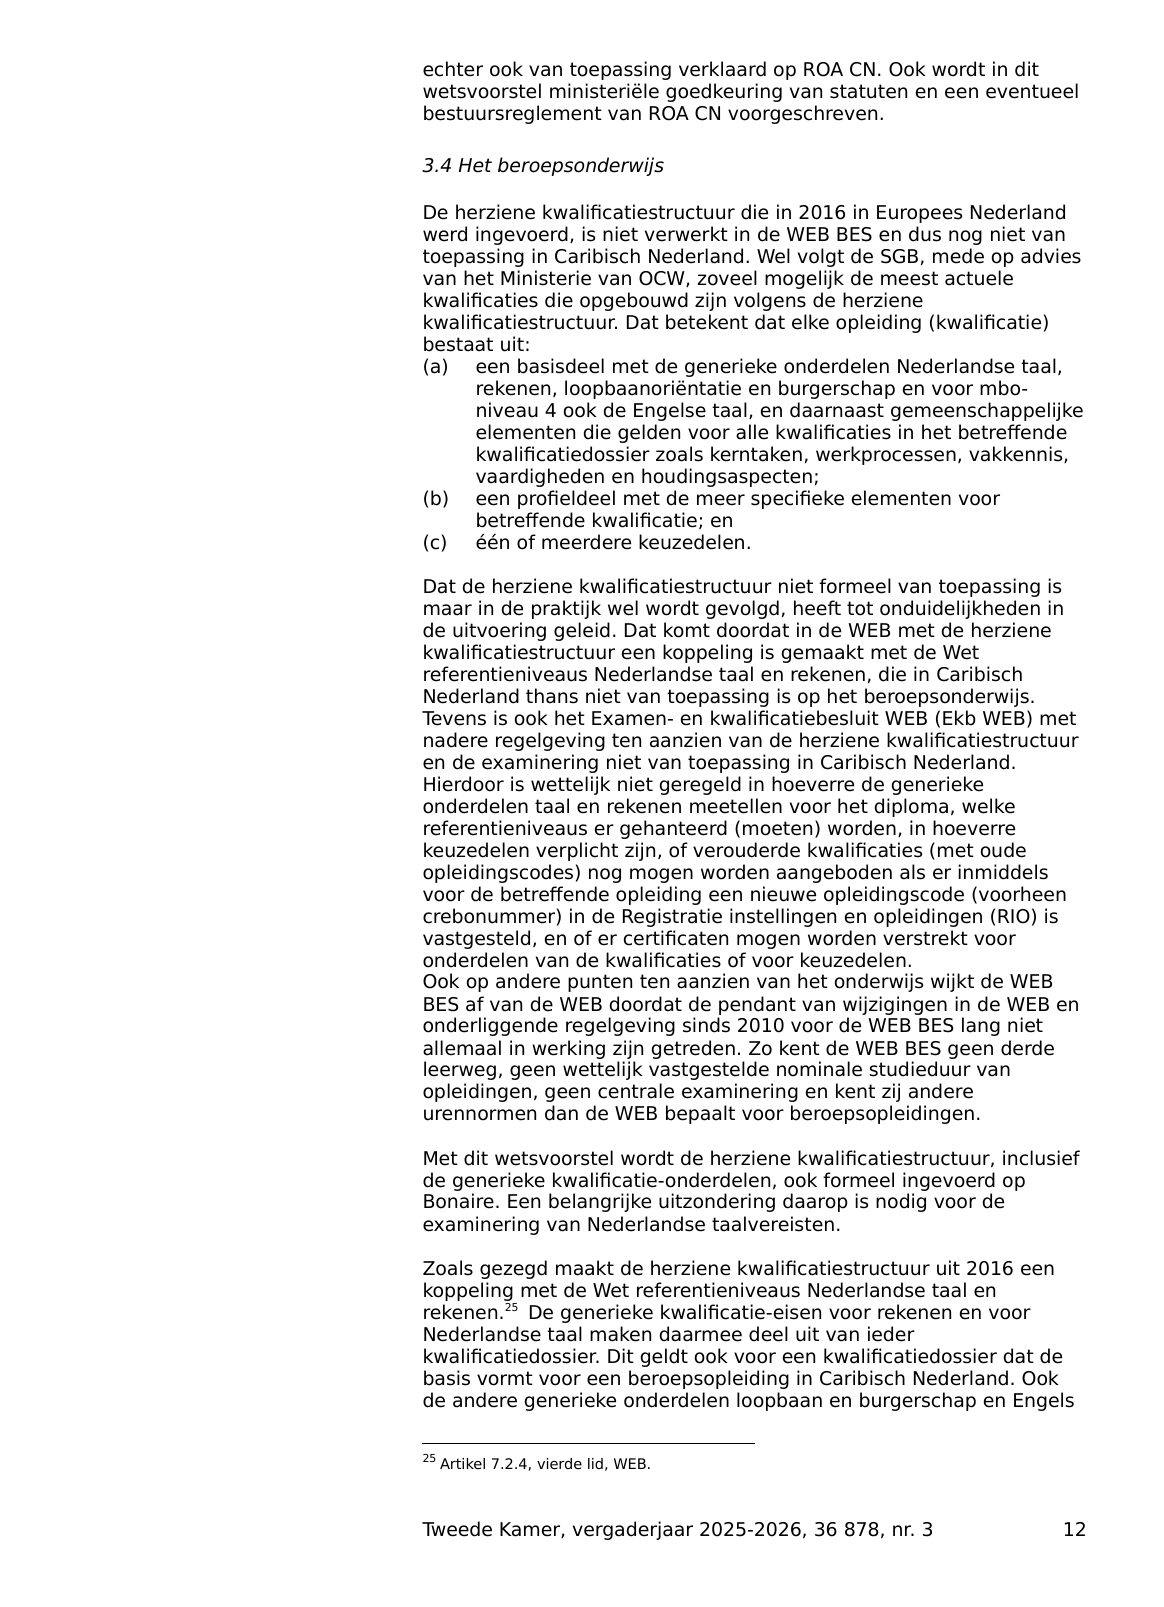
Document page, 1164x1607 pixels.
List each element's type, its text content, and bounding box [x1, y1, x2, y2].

text Artikel 7.2.4, vierde lid, WEB. [422, 1452, 1087, 1474]
text (c) één of meerdere keuzedelen. [422, 532, 1087, 554]
text Met dit wetsvoorstel wordt de herziene kwalificatiestructuur, inclusief de generieke kwalificatie-onderdelen, ook formeel ingevoerd op Bonaire. Een belangrijke uitzondering daarop is nodig voor de examinering van Nederlandse taalvereisten. [422, 1147, 1087, 1235]
text echter ook van toepassing verklaard op ROA CN. Ook wordt in dit wetsvoorstel ministeriële goedkeuring van statuten en een eventueel bestuursreglement van ROA CN voorgeschreven. [422, 59, 1087, 125]
subtitle 3.4 Het beroepsonderwijs [422, 155, 1087, 177]
text (a) een basisdeel met de generieke onderdelen Nederlandse taal, rekenen, loopbaanoriëntatie en burgerschap en voor mbo-niveau 4 ook de Engelse taal, en daarnaast gemeenschappelijke elementen die gelden voor alle kwalificaties in het betreffende kwalificatiedossier zoals kerntaken, werkprocessen, vakkennis, vaardigheden en houdingsaspecten; [422, 356, 1087, 488]
text (b) een profieldeel met de meer specifieke elementen voor betreffende kwalificatie; en [422, 488, 1087, 532]
text Dat de herziene kwalificatiestructuur niet formeel van toepassing is maar in de praktijk wel wordt gevolgd, heeft tot onduidelijkheden in de uitvoering geleid. Dat komt doordat in de WEB met de herziene kwalificatiestructuur een koppeling is gemaakt met de Wet referentieniveaus Nederlandse taal en rekenen, die in Caribisch Nederland thans niet van toepassing is op het beroepsonderwijs. Tevens is ook het Examen- en kwalificatiebesluit WEB (Ekb WEB) met nadere regelgeving ten aanzien van de herziene kwalificatiestructuur en de examinering niet van toepassing in Caribisch Nederland. Hierdoor is wettelijk niet geregeld in hoeverre de generieke onderdelen taal en rekenen meetellen voor het diploma, welke referentieniveaus er gehanteerd (moeten) worden, in hoeverre keuzedelen verplicht zijn, of verouderde kwalificaties (met oude opleidingscodes) nog mogen worden aangeboden als er inmiddels voor de betreffende opleiding een nieuwe opleidingscode (voorheen crebonummer) in de Registratie instellingen en opleidingen (RIO) is vastgesteld, en of er certificaten mogen worden verstrekt voor onderdelen van de kwalificaties of voor keuzedelen. [422, 576, 1087, 971]
text Zoals gezegd maakt de herziene kwalificatiestructuur uit 2016 een koppeling met de Wet referentieniveaus Nederlandse taal en rekenen. De generieke kwalificatie-eisen voor rekenen en voor Nederlandse taal maken daarmee deel uit van ieder kwalificatiedossier. Dit geldt ook voor een kwalificatiedossier dat de basis vormt voor een beroepsopleiding in Caribisch Nederland. Ook de andere generieke onderdelen loopbaan en burgerschap en Engels [422, 1258, 1087, 1411]
text De herziene kwalificatiestructuur die in 2016 in Europees Nederland werd ingevoerd, is niet verwerkt in de WEB BES en dus nog niet van toepassing in Caribisch Nederland. Wel volgt de SGB, mede op advies van het Ministerie van OCW, zoveel mogelijk de meest actuele kwalificaties die opgebouwd zijn volgens de herziene kwalificatiestructuur. Dat betekent dat elke opleiding (kwalificatie) bestaat uit: [422, 202, 1087, 356]
text Ook op andere punten ten aanzien van het onderwijs wijkt de WEB BES af van de WEB doordat de pendant van wijzigingen in de WEB en onderliggende regelgeving sinds 2010 voor de WEB BES lang niet allemaal in werking zijn getreden. Zo kent de WEB BES geen derde leerweg, geen wettelijk vastgestelde nominale studieduur van opleidingen, geen centrale examinering en kent zij andere urennormen dan de WEB bepaalt voor beroepsopleidingen. [422, 971, 1087, 1125]
